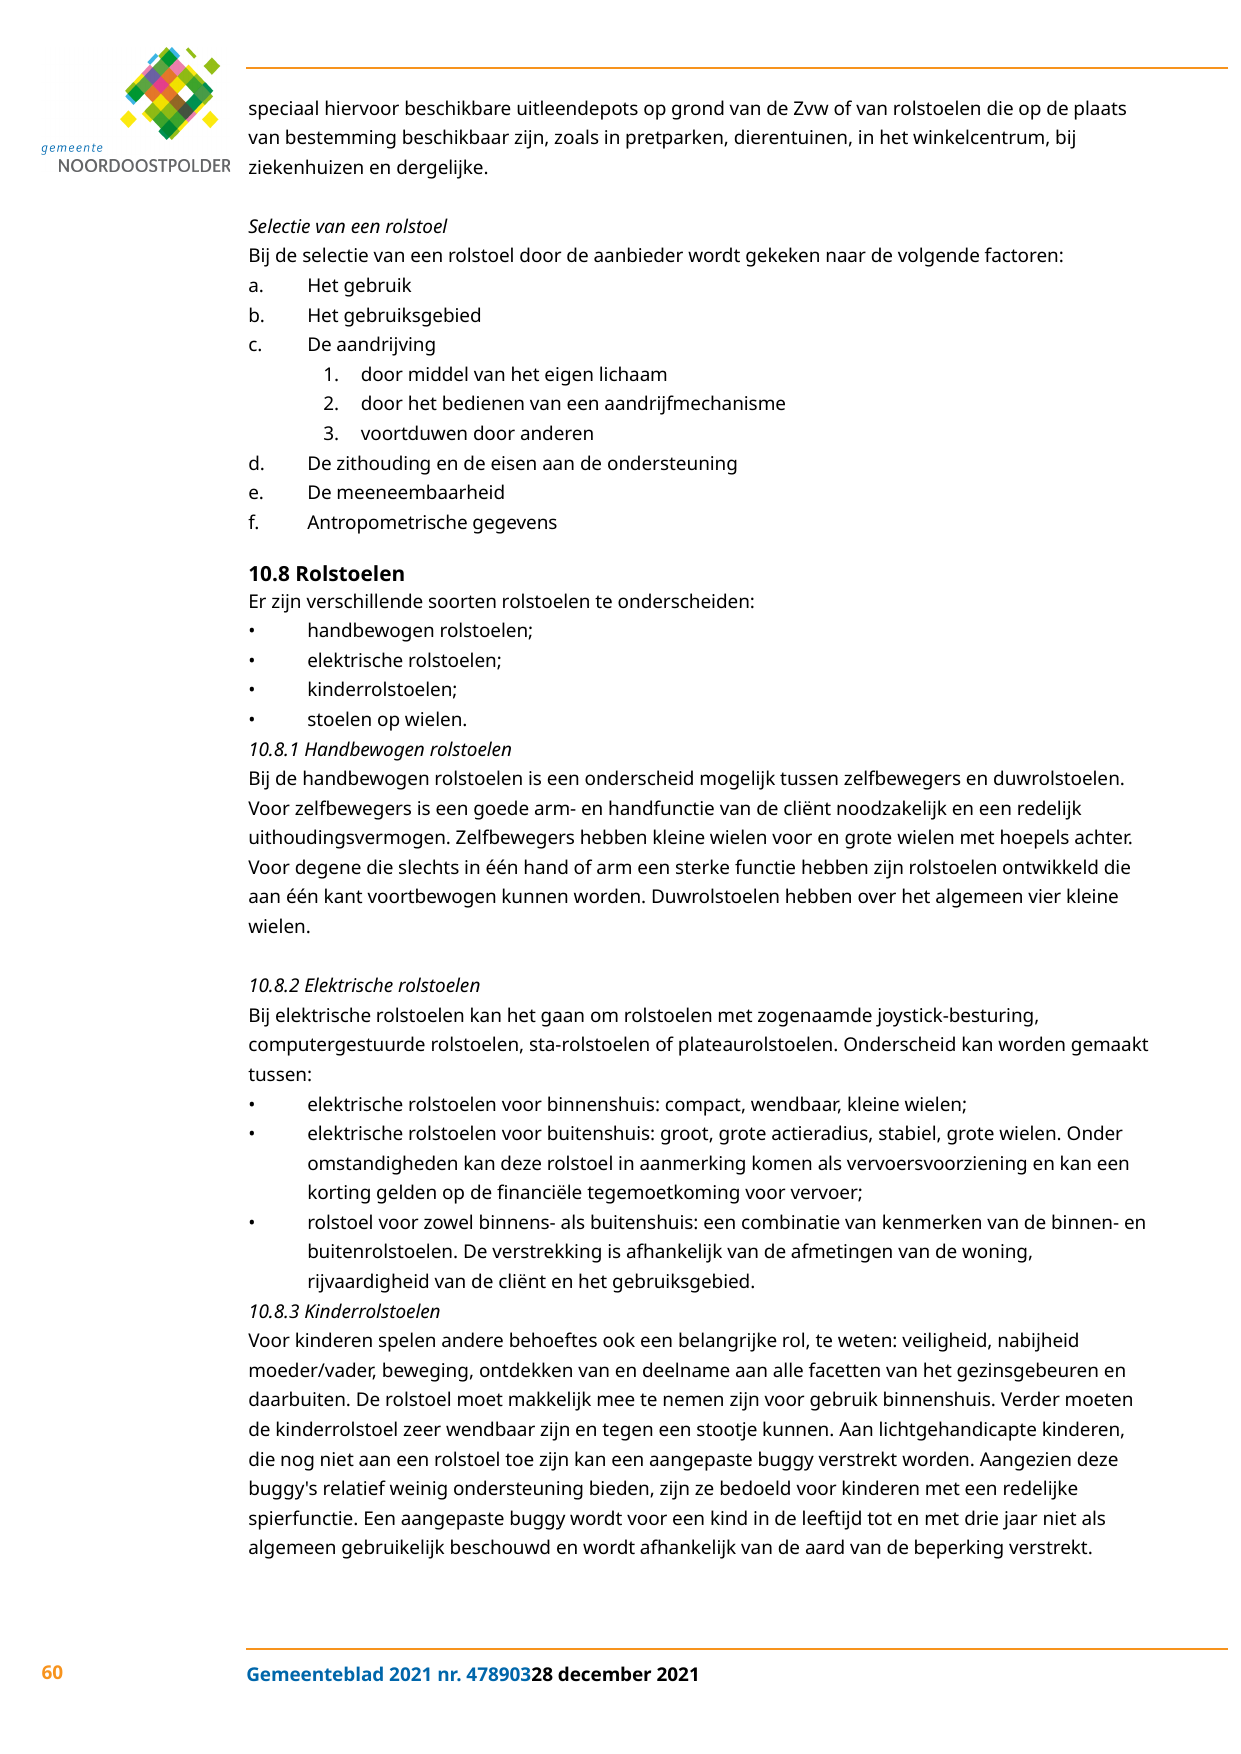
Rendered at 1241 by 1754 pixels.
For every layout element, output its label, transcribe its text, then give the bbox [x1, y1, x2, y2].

list Antropometrische gegevens [248, 509, 1152, 535]
list handbewogen rolstoelen; [248, 617, 1152, 643]
text Bij de handbewogen rolstoelen is een onderscheid mogelijk tussen zelfbewegers en duwrolstoelen. Voor zelfbewegers is een goede arm- en handfunctie van de cliënt noodzakelijk en een redelijk uithoudingsvermogen. Zelfbewegers hebben kleine wielen voor en grote wielen met hoepels achter. Voor degene die slechts in één hand of arm een sterke functie hebben zijn rolstoelen ontwikkeld die aan één kant voortbewogen kunnen worden. Duwrolstoelen hebben over het algemeen vier kleine wielen. [248, 765, 1152, 939]
list De aandrijving [248, 331, 1152, 357]
text 10.8.2 Elektrische rolstoelen [248, 972, 1152, 998]
text Voor kinderen spelen andere behoeftes ook een belangrijke rol, te weten: veiligheid, nabijheid moeder/vader, beweging, ontdekken van en deelname aan alle facetten van het gezinsgebeuren en daarbuiten. De rolstoel moet makkelijk mee te nemen zijn voor gebruik binnenshuis. Verder moeten de kinderrolstoel zeer wendbaar zijn en tegen een stootje kunnen. Aan lichtgehandicapte kinderen, die nog niet aan een rolstoel toe zijn kan een aangepaste buggy verstrekt worden. Aangezien deze buggy's relatief weinig ondersteuning bieden, zijn ze bedoeld voor kinderen met een redelijke spierfunctie. Een aangepaste buggy wordt voor een kind in de leeftijd tot en met drie jaar niet als algemeen gebruikelijk beschouwd en wordt afhankelijk van de aard van de beperking verstrekt. [248, 1327, 1152, 1560]
list elektrische rolstoelen; [248, 647, 1152, 673]
list De zithouding en de eisen aan de ondersteuning [248, 450, 1152, 476]
text Er zijn verschillende soorten rolstoelen te onderscheiden: [248, 588, 1152, 613]
list elektrische rolstoelen voor binnenshuis: compact, wendbaar, kleine wielen; [248, 1091, 1152, 1116]
text speciaal hiervoor beschikbare uitleendepots op grond van de Zvw of van rolstoelen die op de plaats van bestemming beschikbaar zijn, zoals in pretparken, dierentuinen, in het winkelcentrum, bij ziekenhuizen en dergelijke. [248, 95, 1152, 180]
list De meeneembaarheid [248, 479, 1152, 505]
list Het gebruiksgebied [248, 302, 1152, 328]
text 10.8 Rolstoelen [248, 559, 1152, 588]
list stoelen op wielen. [248, 706, 1152, 732]
list rolstoel voor zowel binnens- als buitenshuis: een combinatie van kenmerken van de binnen- en buitenrolstoelen. De verstrekking is afhankelijk van de afmetingen van de woning, rijvaardigheid van de cliënt en het gebruiksgebied. [248, 1209, 1152, 1294]
text 10.8.3 Kinderrolstoelen [248, 1298, 1152, 1323]
list voortduwen door anderen [323, 420, 1152, 446]
list door het bedienen van een aandrijfmechanisme [323, 391, 1152, 416]
list door middel van het eigen lichaam [323, 361, 1152, 387]
list Het gebruik [248, 272, 1152, 298]
list elektrische rolstoelen voor buitenshuis: groot, grote actieradius, stabiel, grote wielen. Onder omstandigheden kan deze rolstoel in aanmerking komen als vervoersvoorziening en kan een korting gelden op de financiële tegemoetkoming voor vervoer; [248, 1120, 1152, 1205]
text Selectie van een rolstoel [248, 213, 1152, 239]
picture [41, 47, 231, 172]
text Bij de selectie van een rolstoel door de aanbieder wordt gekeken naar de volgende factoren: [248, 243, 1152, 268]
list kinderrolstoelen; [248, 677, 1152, 702]
text Bij elektrische rolstoelen kan het gaan om rolstoelen met zogenaamde joystick-besturing, computergestuurde rolstoelen, sta-rolstoelen of plateaurolstoelen. Onderscheid kan worden gemaakt tussen: [248, 1002, 1152, 1087]
text 10.8.1 Handbewogen rolstoelen [248, 736, 1152, 761]
